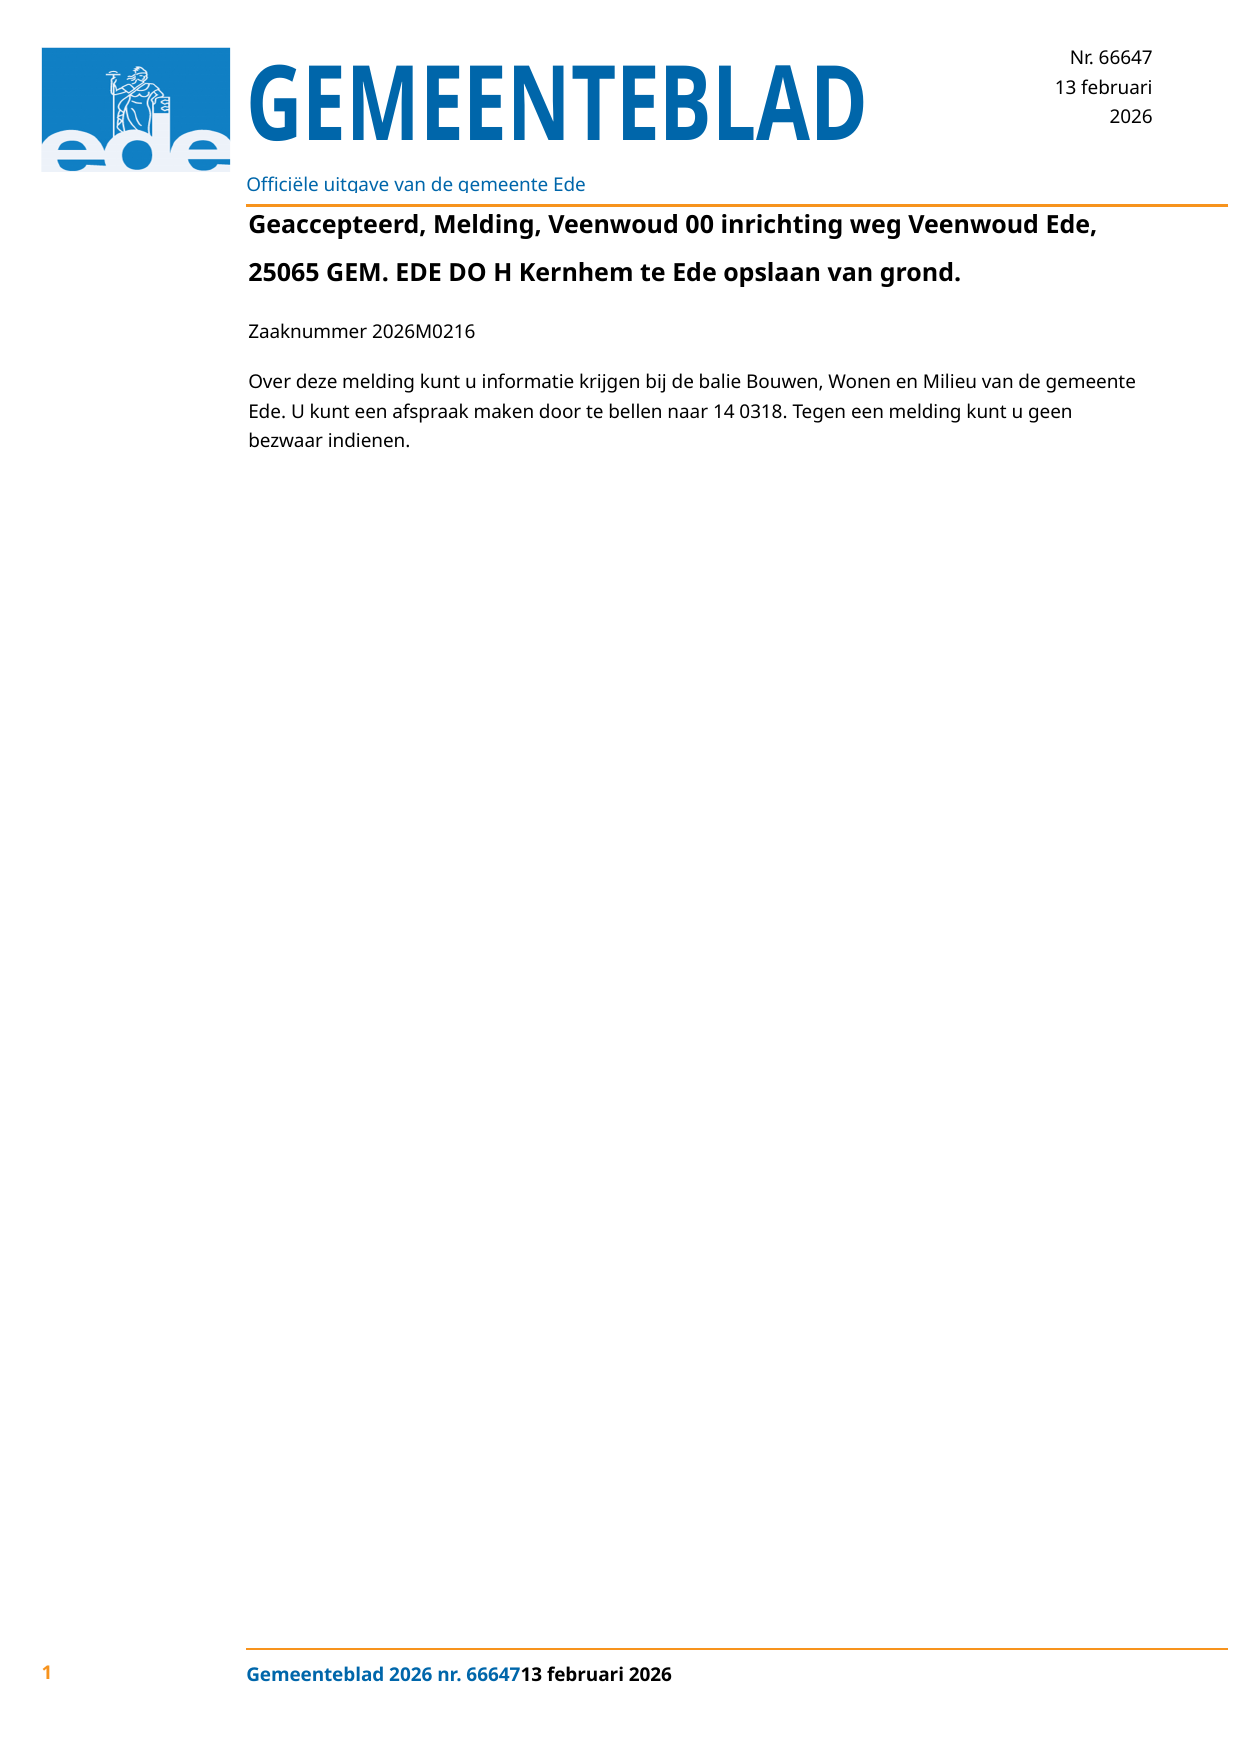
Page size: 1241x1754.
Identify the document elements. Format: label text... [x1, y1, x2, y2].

text Geaccepteerd, Melding, Veenwoud 00 inrichting weg Veenwoud Ede, 25065 GEM. EDE DO H Kernhem te Ede opslaan van grond. [248, 207, 1152, 288]
text Over deze melding kunt u informatie krijgen bij de balie Bouwen, Wonen en Milieu van de gemeente Ede. U kunt een afspraak maken door te bellen naar 14 0318. Tegen een melding kunt u geen bezwaar indienen. [248, 368, 1152, 453]
text Zaaknummer 2026M0216 [248, 318, 1152, 344]
picture [41, 47, 231, 172]
